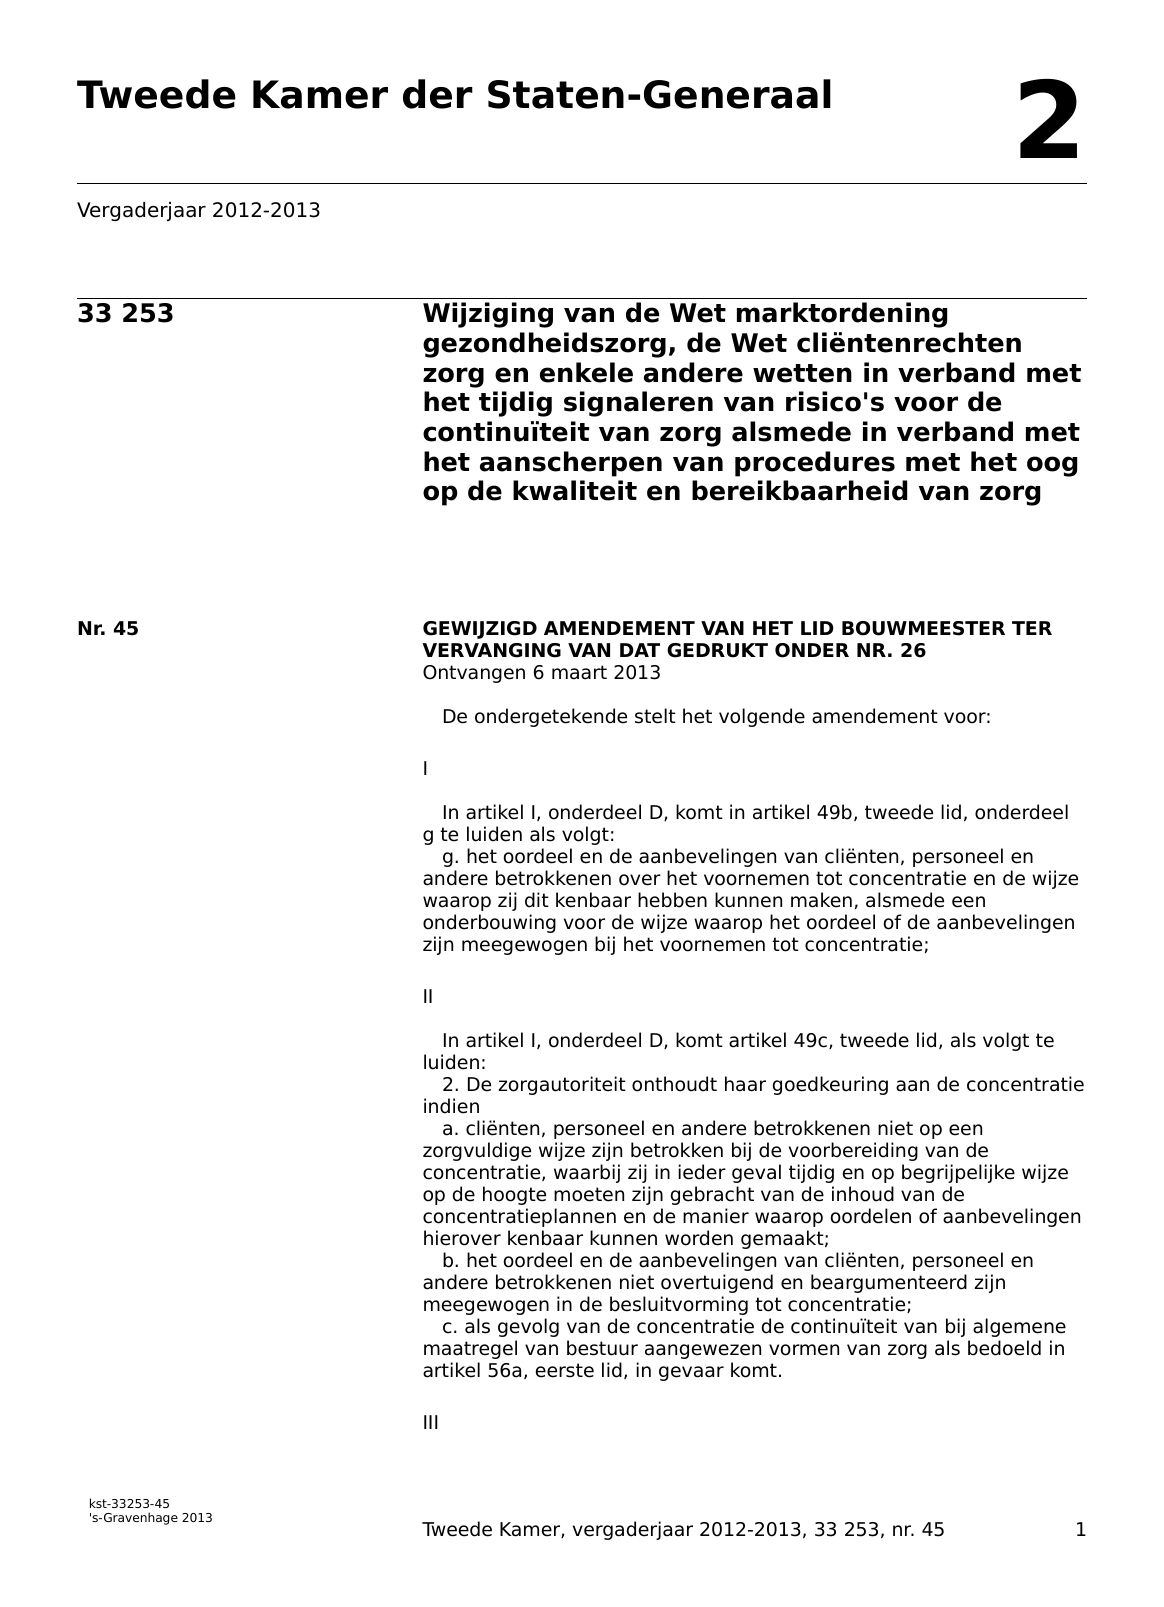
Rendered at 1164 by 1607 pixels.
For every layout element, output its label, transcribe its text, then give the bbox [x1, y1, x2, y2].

text c. als gevolg van de concentratie de continuïteit van bij algemene maatregel van bestuur aangewezen vormen van zorg als bedoeld in artikel 56a, eerste lid, in gevaar komt. [422, 1316, 1087, 1382]
subtitle I [422, 758, 1087, 780]
subtitle III [422, 1412, 1087, 1434]
text a. cliënten, personeel en andere betrokkenen niet op een zorgvuldige wijze zijn betrokken bij de voorbereiding van de concentratie, waarbij zij in ieder geval tijdig en op begrijpelijke wijze op de hoogte moeten zijn gebracht van de inhoud van de concentratieplannen en de manier waarop oordelen of aanbevelingen hierover kenbaar kunnen worden gemaakt; [422, 1118, 1087, 1250]
table_cell Vergaderjaar 2012-2013 [77, 184, 1087, 298]
subtitle Nr. 45 GEWIJZIGD AMENDEMENT VAN HET LID BOUWMEESTER TER VERVANGING VAN DAT GEDRUKT ONDER NR. 26 [77, 618, 1087, 662]
text Ontvangen 6 maart 2013 [422, 662, 1087, 684]
text In artikel I, onderdeel D, komt in artikel 49b, tweede lid, onderdeel g te luiden als volgt: [422, 802, 1087, 846]
table_header 2 [886, 59, 1087, 183]
text 's-Gravenhage 2013 [88, 1511, 323, 1525]
table_header Tweede Kamer der Staten-Generaal [77, 59, 886, 183]
text De ondergetekende stelt het volgende amendement voor: [422, 706, 1087, 728]
subtitle 33 253 Wijziging van de Wet marktordening gezondheidszorg, de Wet cliëntenrechten zorg en enkele andere wetten in verband met het tijdig signaleren van risico's voor de continuïteit van zorg alsmede in verband met het aanscherpen van procedures met het oog op de kwaliteit en bereikbaarheid van zorg [77, 299, 1087, 507]
text b. het oordeel en de aanbevelingen van cliënten, personeel en andere betrokkenen niet overtuigend en beargumenteerd zijn meegewogen in de besluitvorming tot concentratie; [422, 1250, 1087, 1316]
text kst-33253-45 [88, 1497, 323, 1511]
subtitle II [422, 986, 1087, 1008]
text g. het oordeel en de aanbevelingen van cliënten, personeel en andere betrokkenen over het voornemen tot concentratie en de wijze waarop zij dit kenbaar hebben kunnen maken, alsmede een onderbouwing voor de wijze waarop het oordeel of de aanbevelingen zijn meegewogen bij het voornemen tot concentratie; [422, 846, 1087, 956]
text 2. De zorgautoriteit onthoudt haar goedkeuring aan de concentratie indien [422, 1074, 1087, 1118]
text In artikel I, onderdeel D, komt artikel 49c, tweede lid, als volgt te luiden: [422, 1030, 1087, 1074]
